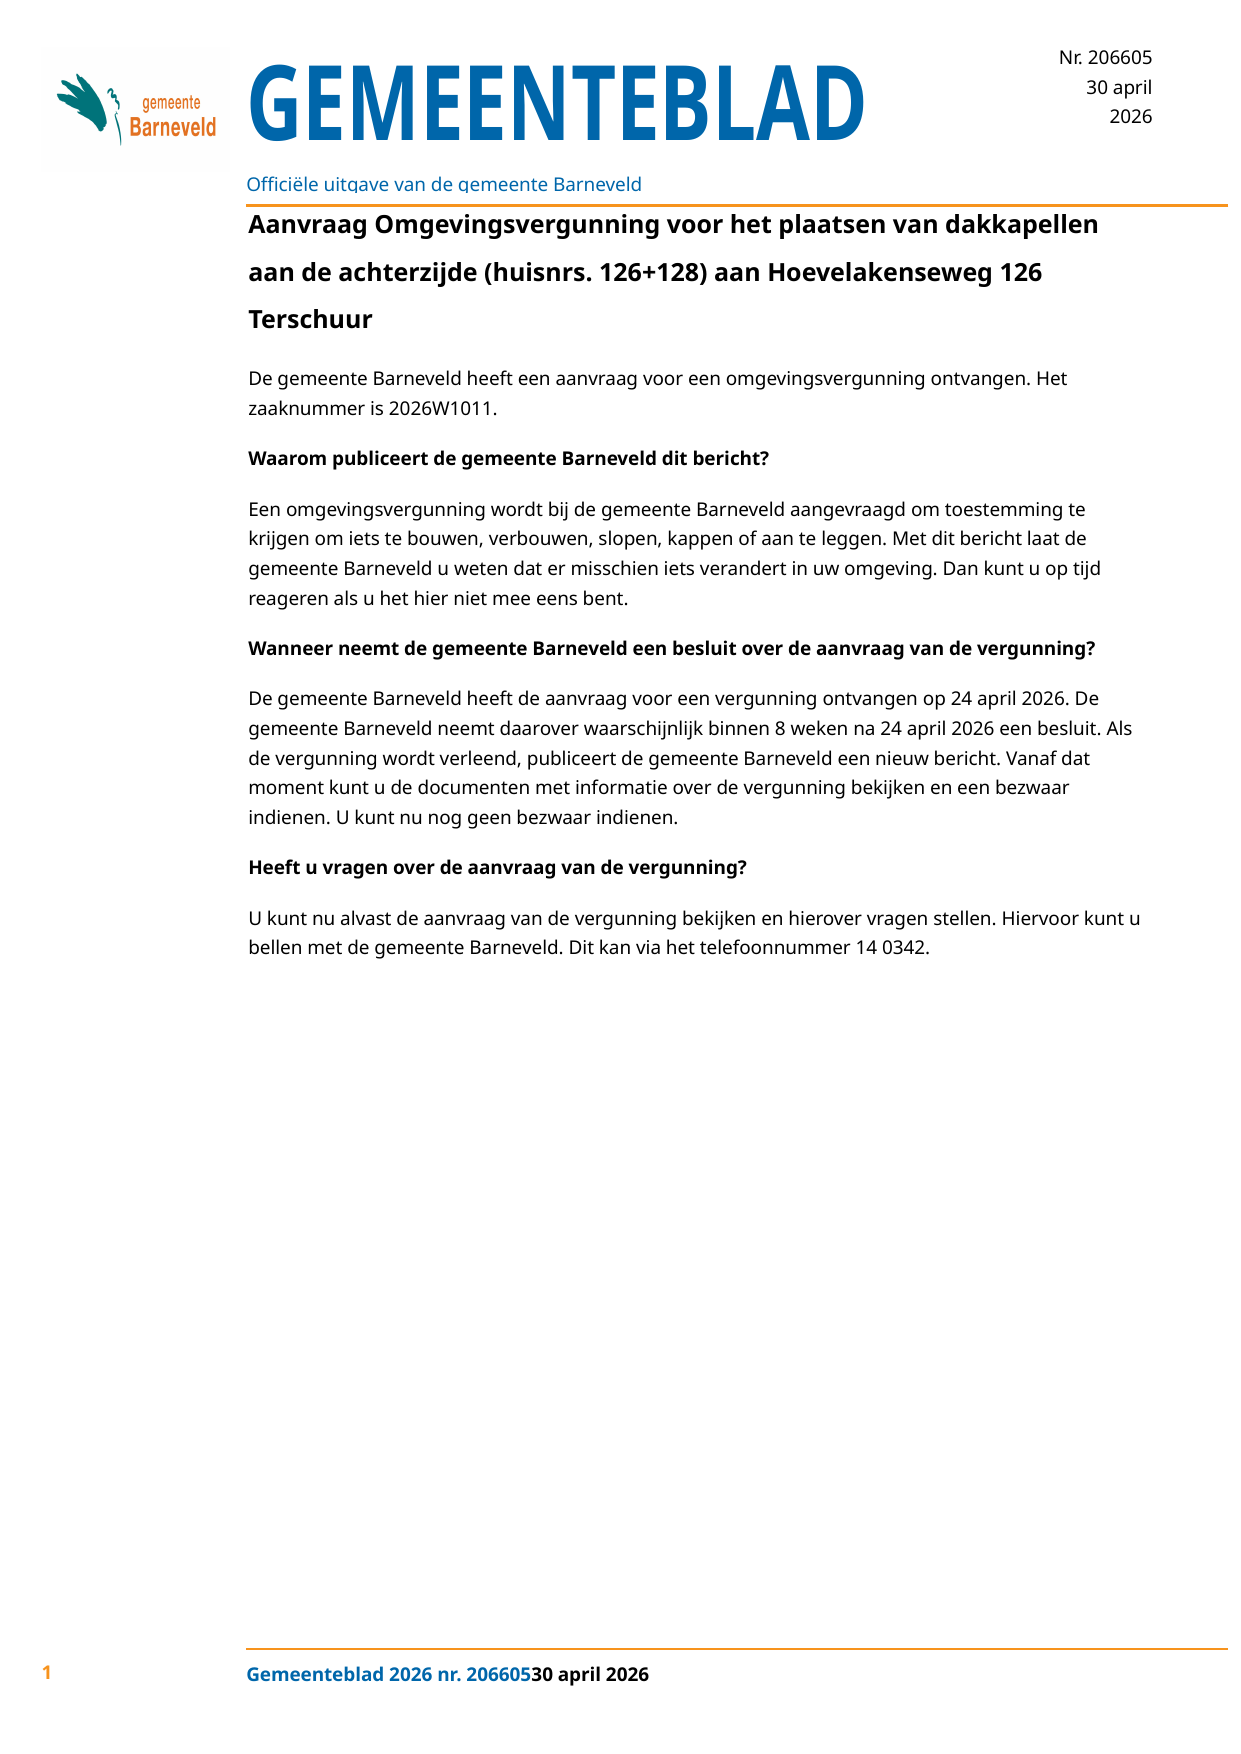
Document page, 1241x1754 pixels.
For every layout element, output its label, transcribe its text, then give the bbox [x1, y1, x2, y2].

text Aanvraag Omgevingsvergunning voor het plaatsen van dakkapellen aan de achterzijde (huisnrs. 126+128) aan Hoevelakenseweg 126 Terschuur [248, 207, 1152, 336]
text Waarom publiceert de gemeente Barneveld dit bericht? [248, 446, 1152, 471]
text U kunt nu alvast de aanvraag van de vergunning bekijken en hierover vragen stellen. Hiervoor kunt u bellen met de gemeente Barneveld. Dit kan via het telefoonnummer 14 0342. [248, 905, 1152, 960]
text Heeft u vragen over de aanvraag van de vergunning? [248, 854, 1152, 880]
text De gemeente Barneveld heeft een aanvraag voor een omgevingsvergunning ontvangen. Het zaaknummer is 2026W1011. [248, 366, 1152, 421]
picture [41, 47, 231, 172]
text Een omgevingsvergunning wordt bij de gemeente Barneveld aangevraagd om toestemming te krijgen om iets te bouwen, verbouwen, slopen, kappen of aan te leggen. Met dit bericht laat de gemeente Barneveld u weten dat er misschien iets verandert in uw omgeving. Dan kunt u op tijd reageren als u het hier niet mee eens bent. [248, 496, 1152, 610]
text De gemeente Barneveld heeft de aanvraag voor een vergunning ontvangen op 24 april 2026. De gemeente Barneveld neemt daarover waarschijnlijk binnen 8 weken na 24 april 2026 een besluit. Als de vergunning wordt verleend, publiceert de gemeente Barneveld een nieuw bericht. Vanaf dat moment kunt u de documenten met informatie over de vergunning bekijken en een bezwaar indienen. U kunt nu nog geen bezwaar indienen. [248, 686, 1152, 829]
text Wanneer neemt de gemeente Barneveld een besluit over de aanvraag van de vergunning? [248, 635, 1152, 661]
